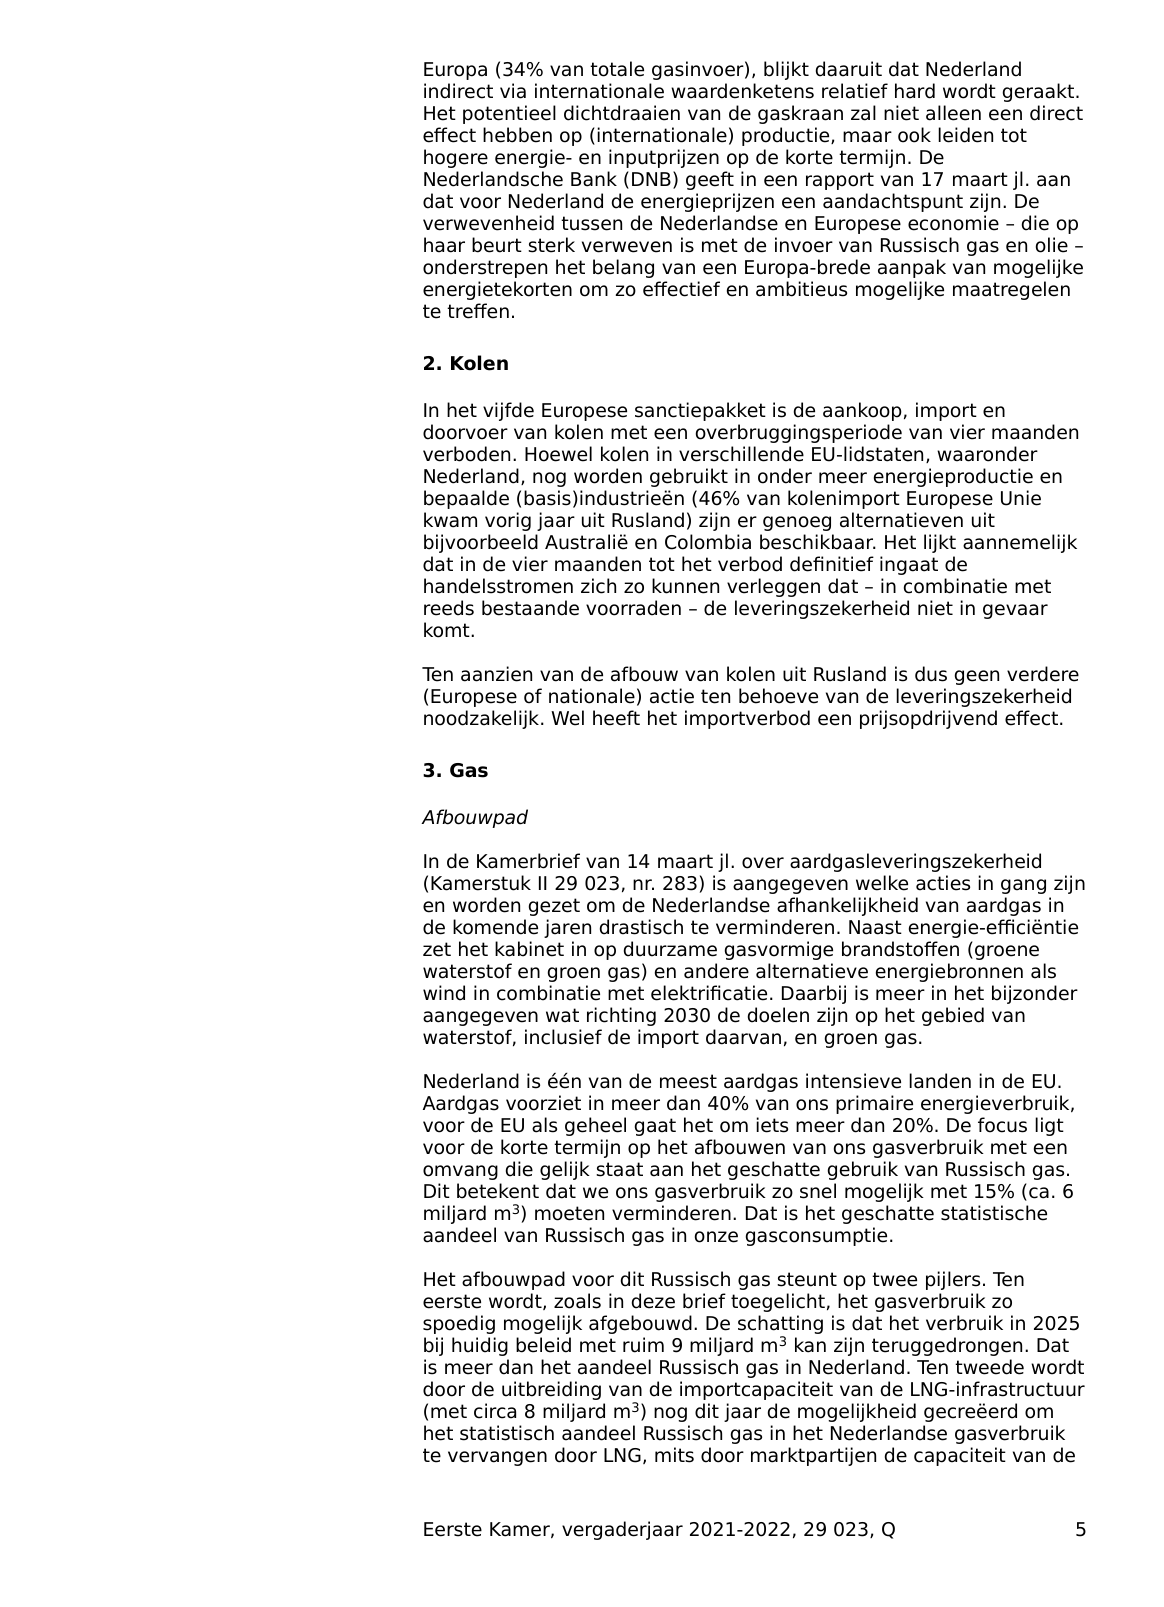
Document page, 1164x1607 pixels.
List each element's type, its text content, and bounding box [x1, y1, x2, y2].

text Europa (34% van totale gasinvoer), blijkt daaruit dat Nederland indirect via internationale waardenketens relatief hard wordt geraakt. Het potentieel dichtdraaien van de gaskraan zal niet alleen een direct effect hebben op (internationale) productie, maar ook leiden tot hogere energie- en inputprijzen op de korte termijn. De Nederlandsche Bank (DNB) geeft in een rapport van 17 maart jl. aan dat voor Nederland de energieprijzen een aandachtspunt zijn. De verwevenheid tussen de Nederlandse en Europese economie – die op haar beurt sterk verweven is met de invoer van Russisch gas en olie – onderstrepen het belang van een Europa-brede aanpak van mogelijke energietekorten om zo effectief en ambitieus mogelijke maatregelen te treffen. [422, 59, 1087, 323]
text Het afbouwpad voor dit Russisch gas steunt op twee pijlers. Ten eerste wordt, zoals in deze brief toegelicht, het gasverbruik zo spoedig mogelijk afgebouwd. De schatting is dat het verbruik in 2025 bij huidig beleid met ruim 9 miljard m3 kan zijn teruggedrongen. Dat is meer dan het aandeel Russisch gas in Nederland. Ten tweede wordt door de uitbreiding van de importcapaciteit van de LNG-infrastructuur (met circa 8 miljard m3) nog dit jaar de mogelijkheid gecreëerd om het statistisch aandeel Russisch gas in het Nederlandse gasverbruik te vervangen door LNG, mits door marktpartijen de capaciteit van de [422, 1269, 1087, 1467]
subtitle 3. Gas [422, 760, 1087, 782]
subtitle 2. Kolen [422, 353, 1087, 375]
text In het vijfde Europese sanctiepakket is de aankoop, import en doorvoer van kolen met een overbruggingsperiode van vier maanden verboden. Hoewel kolen in verschillende EU-lidstaten, waaronder Nederland, nog worden gebruikt in onder meer energieproductie en bepaalde (basis)industrieën (46% van kolenimport Europese Unie kwam vorig jaar uit Rusland) zijn er genoeg alternatieven uit bijvoorbeeld Australië en Colombia beschikbaar. Het lijkt aannemelijk dat in de vier maanden tot het verbod definitief ingaat de handelsstromen zich zo kunnen verleggen dat – in combinatie met reeds bestaande voorraden – de leveringszekerheid niet in gevaar komt. [422, 400, 1087, 642]
text Ten aanzien van de afbouw van kolen uit Rusland is dus geen verdere (Europese of nationale) actie ten behoeve van de leveringszekerheid noodzakelijk. Wel heeft het importverbod een prijsopdrijvend effect. [422, 664, 1087, 730]
text Nederland is één van de meest aardgas intensieve landen in de EU. Aardgas voorziet in meer dan 40% van ons primaire energieverbruik, voor de EU als geheel gaat het om iets meer dan 20%. De focus ligt voor de korte termijn op het afbouwen van ons gasverbruik met een omvang die gelijk staat aan het geschatte gebruik van Russisch gas. Dit betekent dat we ons gasverbruik zo snel mogelijk met 15% (ca. 6 miljard m3) moeten verminderen. Dat is het geschatte statistische aandeel van Russisch gas in onze gasconsumptie. [422, 1071, 1087, 1247]
subtitle Afbouwpad [422, 807, 1087, 829]
text In de Kamerbrief van 14 maart jl. over aardgasleveringszekerheid (Kamerstuk II 29 023, nr. 283) is aangegeven welke acties in gang zijn en worden gezet om de Nederlandse afhankelijkheid van aardgas in de komende jaren drastisch te verminderen. Naast energie-efficiëntie zet het kabinet in op duurzame gasvormige brandstoffen (groene waterstof en groen gas) en andere alternatieve energiebronnen als wind in combinatie met elektrificatie. Daarbij is meer in het bijzonder aangegeven wat richting 2030 de doelen zijn op het gebied van waterstof, inclusief de import daarvan, en groen gas. [422, 851, 1087, 1049]
